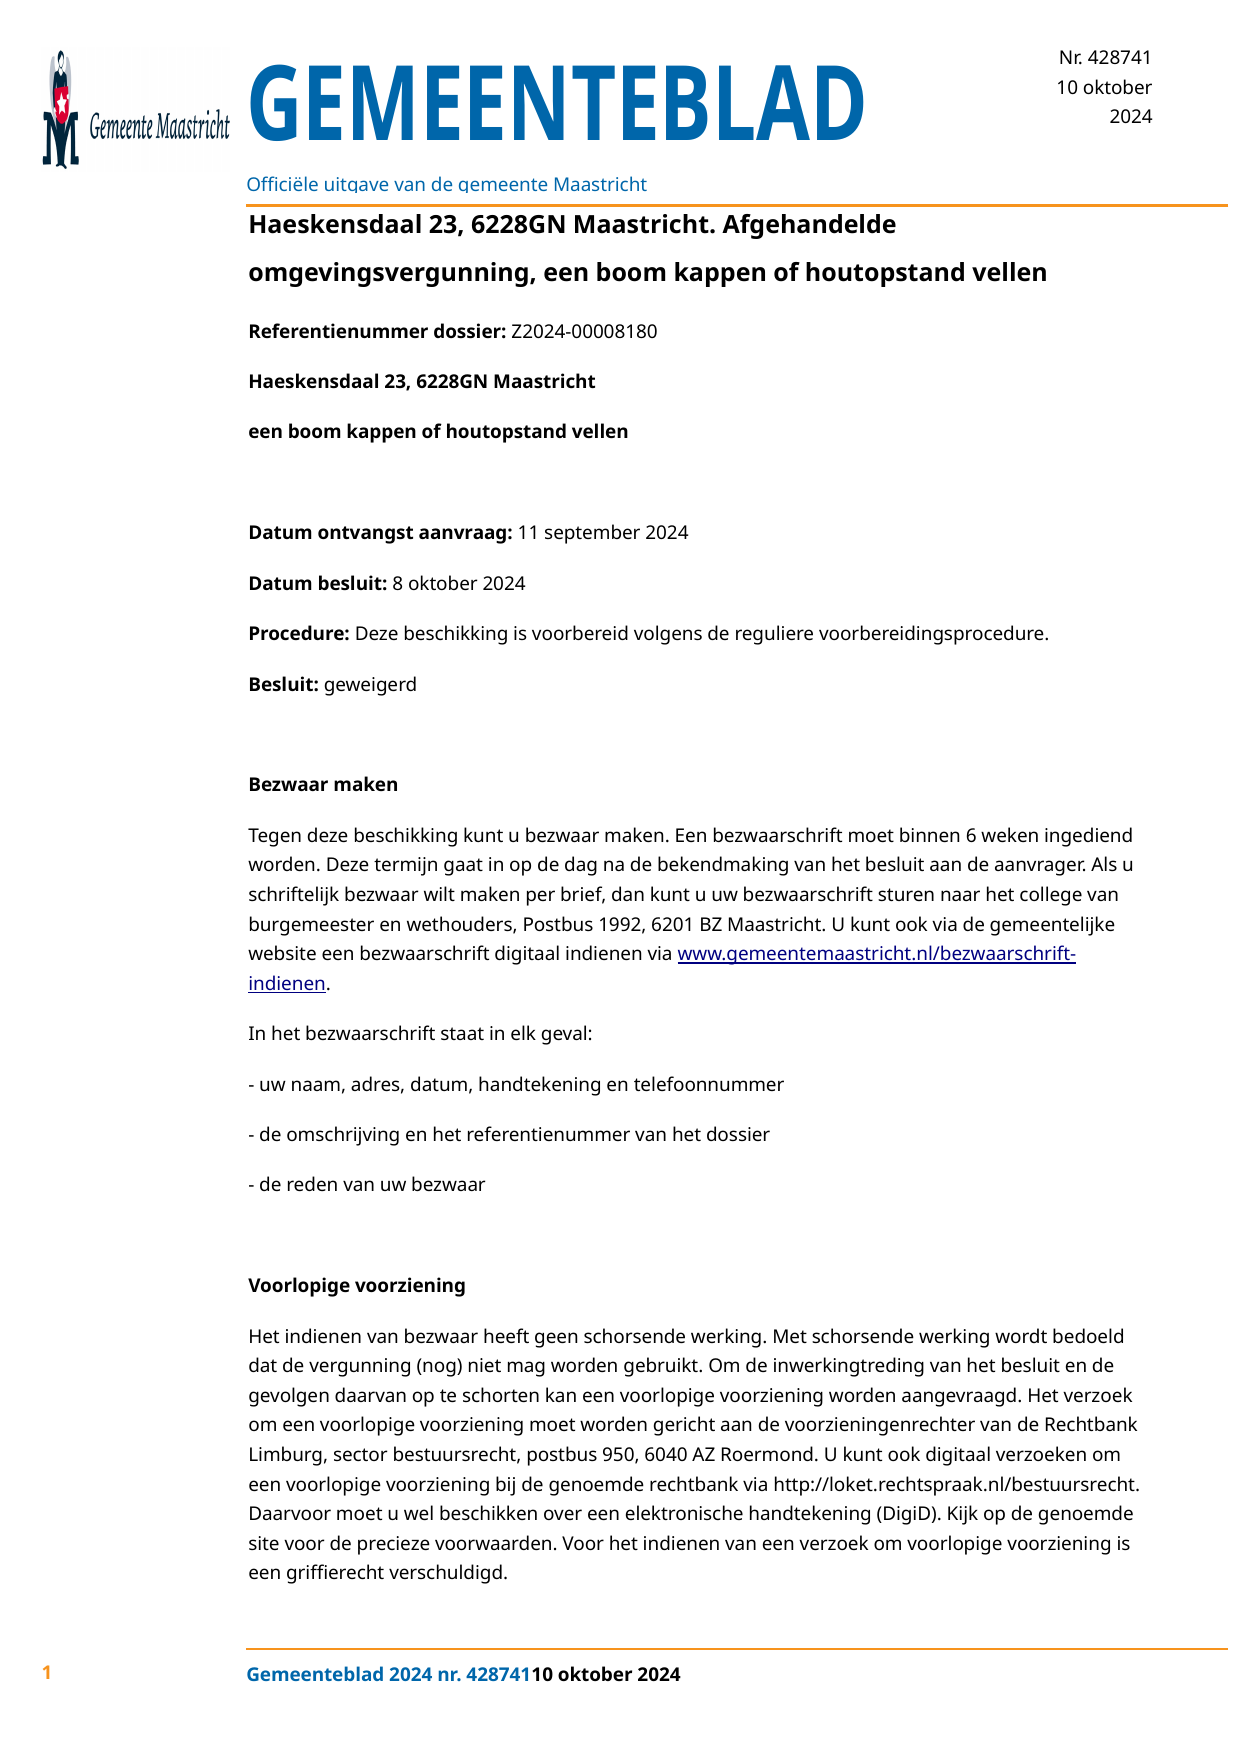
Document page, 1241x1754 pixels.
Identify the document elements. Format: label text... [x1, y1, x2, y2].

text Haeskensdaal 23, 6228GN Maastricht [248, 368, 1152, 394]
text - de reden van uw bezwaar [248, 1172, 1152, 1197]
text Datum besluit: 8 oktober 2024 [248, 570, 1152, 596]
text - de omschrijving en het referentienummer van het dossier [248, 1121, 1152, 1147]
text Referentienummer dossier: Z2024-00008180 [248, 318, 1152, 344]
text Besluit: geweigerd [248, 671, 1152, 697]
text - uw naam, adres, datum, handtekening en telefoonnummer [248, 1071, 1152, 1097]
text een boom kappen of houtopstand vellen [248, 419, 1152, 444]
text Haeskensdaal 23, 6228GN Maastricht. Afgehandelde omgevingsvergunning, een boom kappen of houtopstand vellen [248, 207, 1152, 288]
text Voorlopige voorziening [248, 1272, 1152, 1298]
text Tegen deze beschikking kunt u bezwaar maken. Een bezwaarschrift moet binnen 6 weken ingediend worden. Deze termijn gaat in op de dag na de bekendmaking van het besluit aan de aanvrager. Als u schriftelijk bezwaar wilt maken per brief, dan kunt u uw bezwaarschrift sturen naar het college van burgemeester en wethouders, Postbus 1992, 6201 BZ Maastricht. U kunt ook via de gemeentelijke website een bezwaarschrift digitaal indienen via www.gemeentemaastricht.nl/bezwaarschrift-indienen. [248, 822, 1152, 996]
text Procedure: Deze beschikking is voorbereid volgens de reguliere voorbereidingsprocedure. [248, 620, 1152, 646]
text Datum ontvangst aanvraag: 11 september 2024 [248, 519, 1152, 545]
text Bezwaar maken [248, 772, 1152, 797]
text In het bezwaarschrift staat in elk geval: [248, 1020, 1152, 1046]
picture [41, 47, 231, 172]
text Het indienen van bezwaar heeft geen schorsende werking. Met schorsende werking wordt bedoeld dat de vergunning (nog) niet mag worden gebruikt. Om de inwerkingtreding van het besluit en de gevolgen daarvan op te schorten kan een voorlopige voorziening worden aangevraagd. Het verzoek om een voorlopige voorziening moet worden gericht aan de voorzieningenrechter van de Rechtbank Limburg, sector bestuursrecht, postbus 950, 6040 AZ Roermond. U kunt ook digitaal verzoeken om een voorlopige voorziening bij de genoemde rechtbank via http://loket.rechtspraak.nl/bestuursrecht. Daarvoor moet u wel beschikken over een elektronische handtekening (DigiD). Kijk op de genoemde site voor de precieze voorwaarden. Voor het indienen van een verzoek om voorlopige voorziening is een griffierecht verschuldigd. [248, 1323, 1152, 1585]
